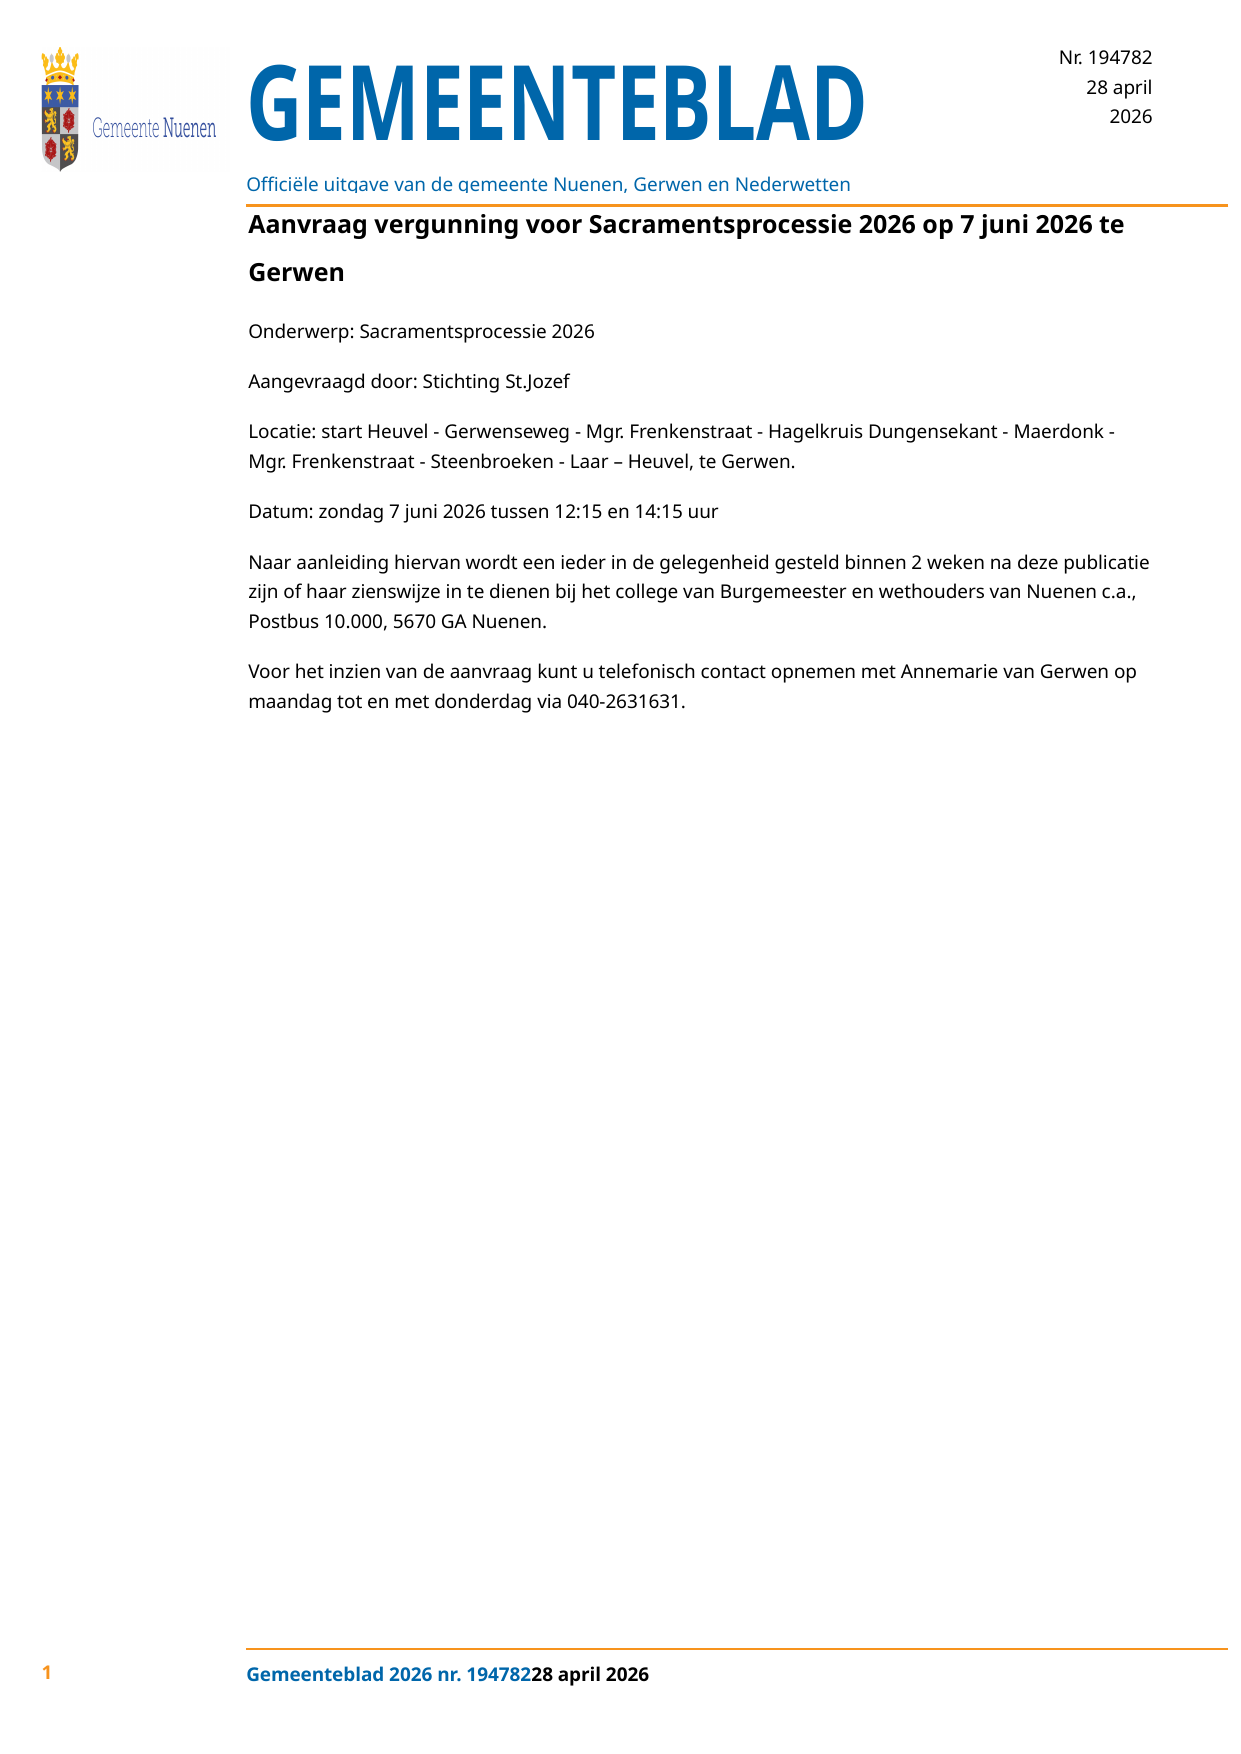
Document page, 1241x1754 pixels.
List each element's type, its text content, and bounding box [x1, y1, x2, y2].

text Voor het inzien van de aanvraag kunt u telefonisch contact opnemen met Annemarie van Gerwen op maandag tot en met donderdag via 040-2631631. [248, 659, 1152, 714]
text Aangevraagd door: Stichting St.Jozef [248, 368, 1152, 394]
text Onderwerp: Sacramentsprocessie 2026 [248, 318, 1152, 344]
text Locatie: start Heuvel - Gerwenseweg - Mgr. Frenkenstraat - Hagelkruis Dungensekant - Maerdonk - Mgr. Frenkenstraat - Steenbroeken - Laar – Heuvel, te Gerwen. [248, 419, 1152, 474]
text Datum: zondag 7 juni 2026 tussen 12:15 en 14:15 uur [248, 499, 1152, 524]
text Aanvraag vergunning voor Sacramentsprocessie 2026 op 7 juni 2026 te Gerwen [248, 207, 1152, 288]
text Naar aanleiding hiervan wordt een ieder in de gelegenheid gesteld binnen 2 weken na deze publicatie zijn of haar zienswijze in te dienen bij het college van Burgemeester en wethouders van Nuenen c.a., Postbus 10.000, 5670 GA Nuenen. [248, 549, 1152, 634]
picture [41, 47, 231, 172]
